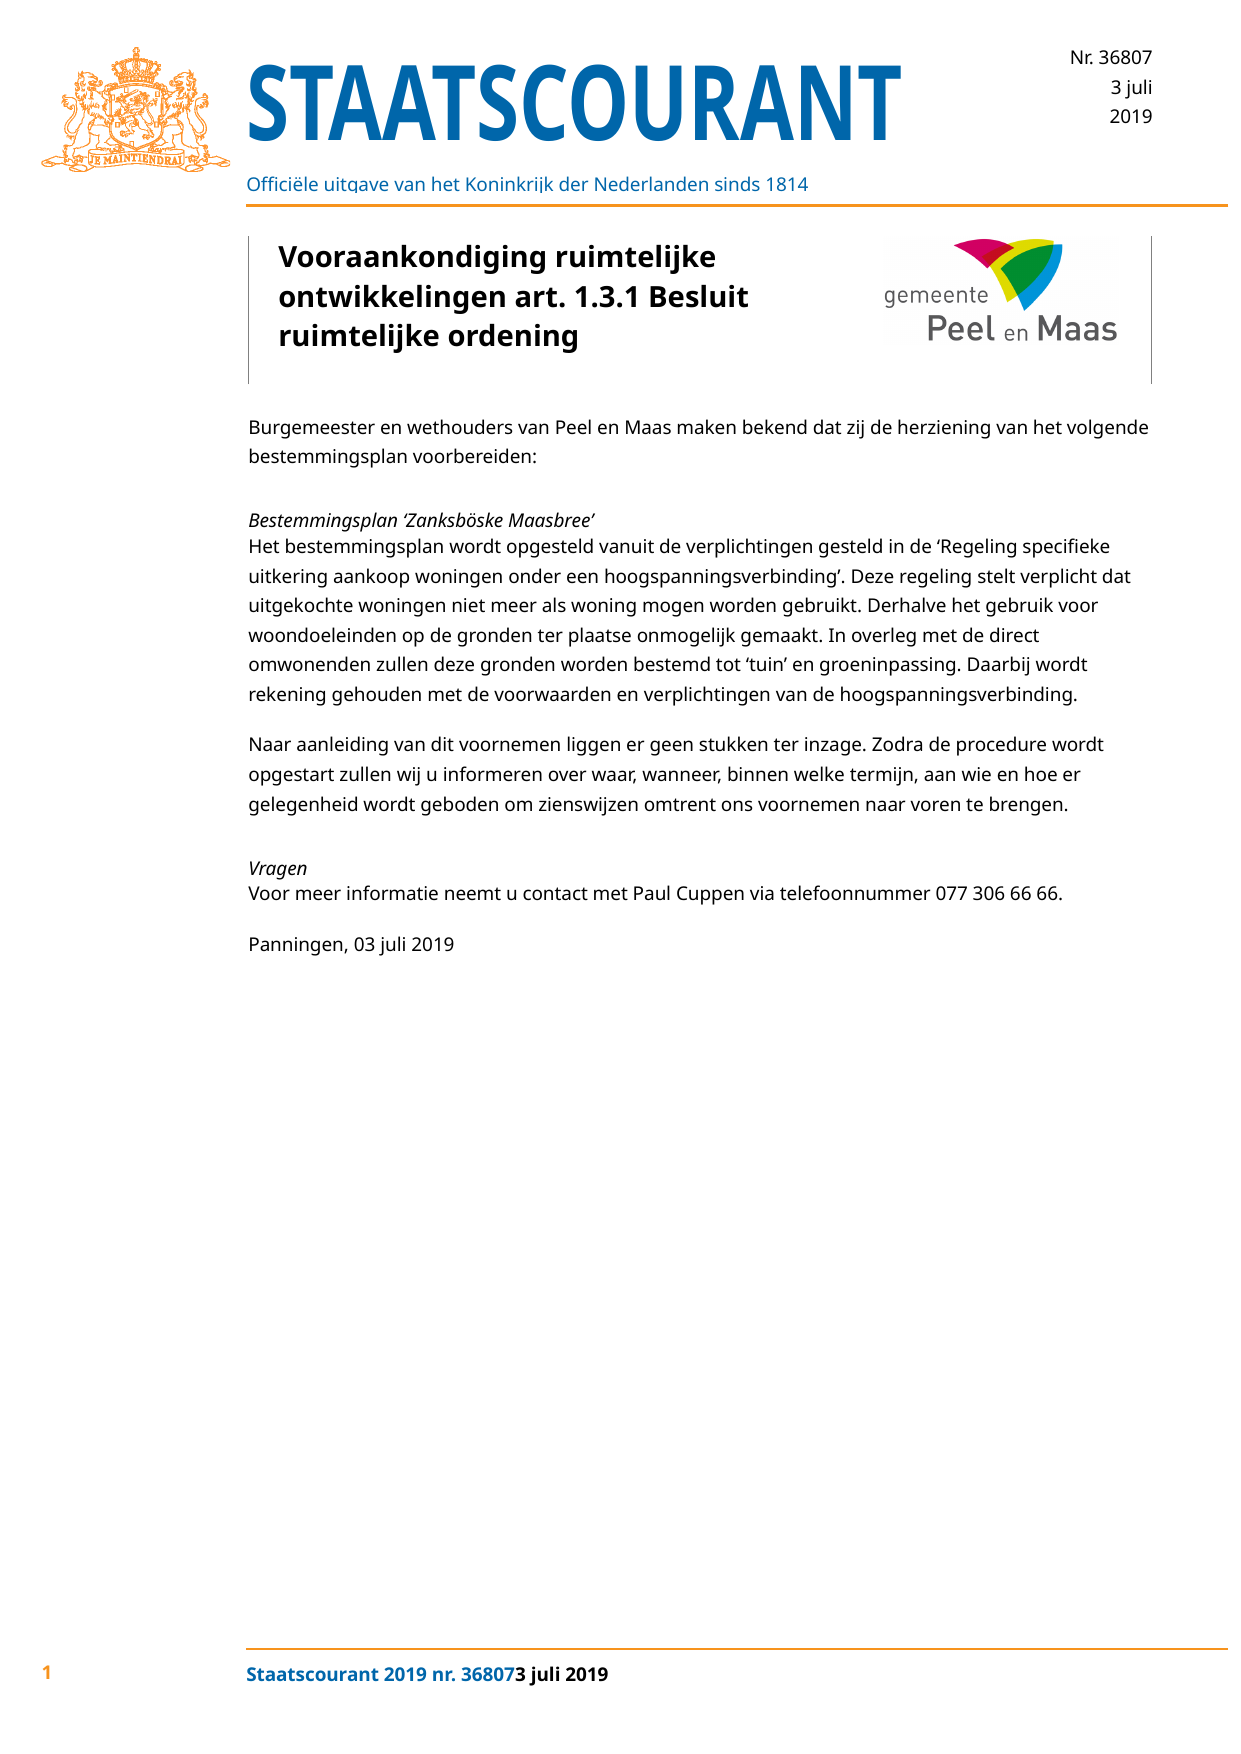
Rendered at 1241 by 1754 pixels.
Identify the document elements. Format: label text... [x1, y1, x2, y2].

table_header Vooraankondiging ruimtelijke ontwikkelingen art. 1.3.1 Besluit ruimtelijke ordening [249, 236, 850, 384]
text Voor meer informatie neemt u contact met Paul Cuppen via telefoonnummer 077 306 66 66. [248, 880, 1152, 906]
text Panningen, 03 juli 2019 [248, 931, 1152, 957]
picture [41, 47, 231, 172]
text Vragen [248, 855, 1152, 880]
table_header [850, 236, 1151, 384]
text Burgemeester en wethouders van Peel en Maas maken bekend dat zij de herziening van het volgende bestemmingsplan voorbereiden: [248, 414, 1152, 469]
text Naar aanleiding van dit voornemen liggen er geen stukken ter inzage. Zodra de procedure wordt opgestart zullen wij u informeren over waar, wanneer, binnen welke termijn, aan wie en hoe er gelegenheid wordt geboden om zienswijzen omtrent ons voornemen naar voren te brengen. [248, 732, 1152, 816]
picture [882, 236, 1119, 345]
text Het bestemmingsplan wordt opgesteld vanuit de verplichtingen gesteld in de ‘Regeling specifieke uitkering aankoop woningen onder een hoogspanningsverbinding’. Deze regeling stelt verplicht dat uitgekochte woningen niet meer als woning mogen worden gebruikt. Derhalve het gebruik voor woondoeleinden op de gronden ter plaatse onmogelijk gemaakt. In overleg met de direct omwonenden zullen deze gronden worden bestemd tot ‘tuin’ en groeninpassing. Daarbij wordt rekening gehouden met de voorwaarden en verplichtingen van de hoogspanningsverbinding. [248, 533, 1152, 707]
text Bestemmingsplan ‘Zanksböske Maasbree’ [248, 507, 1152, 533]
